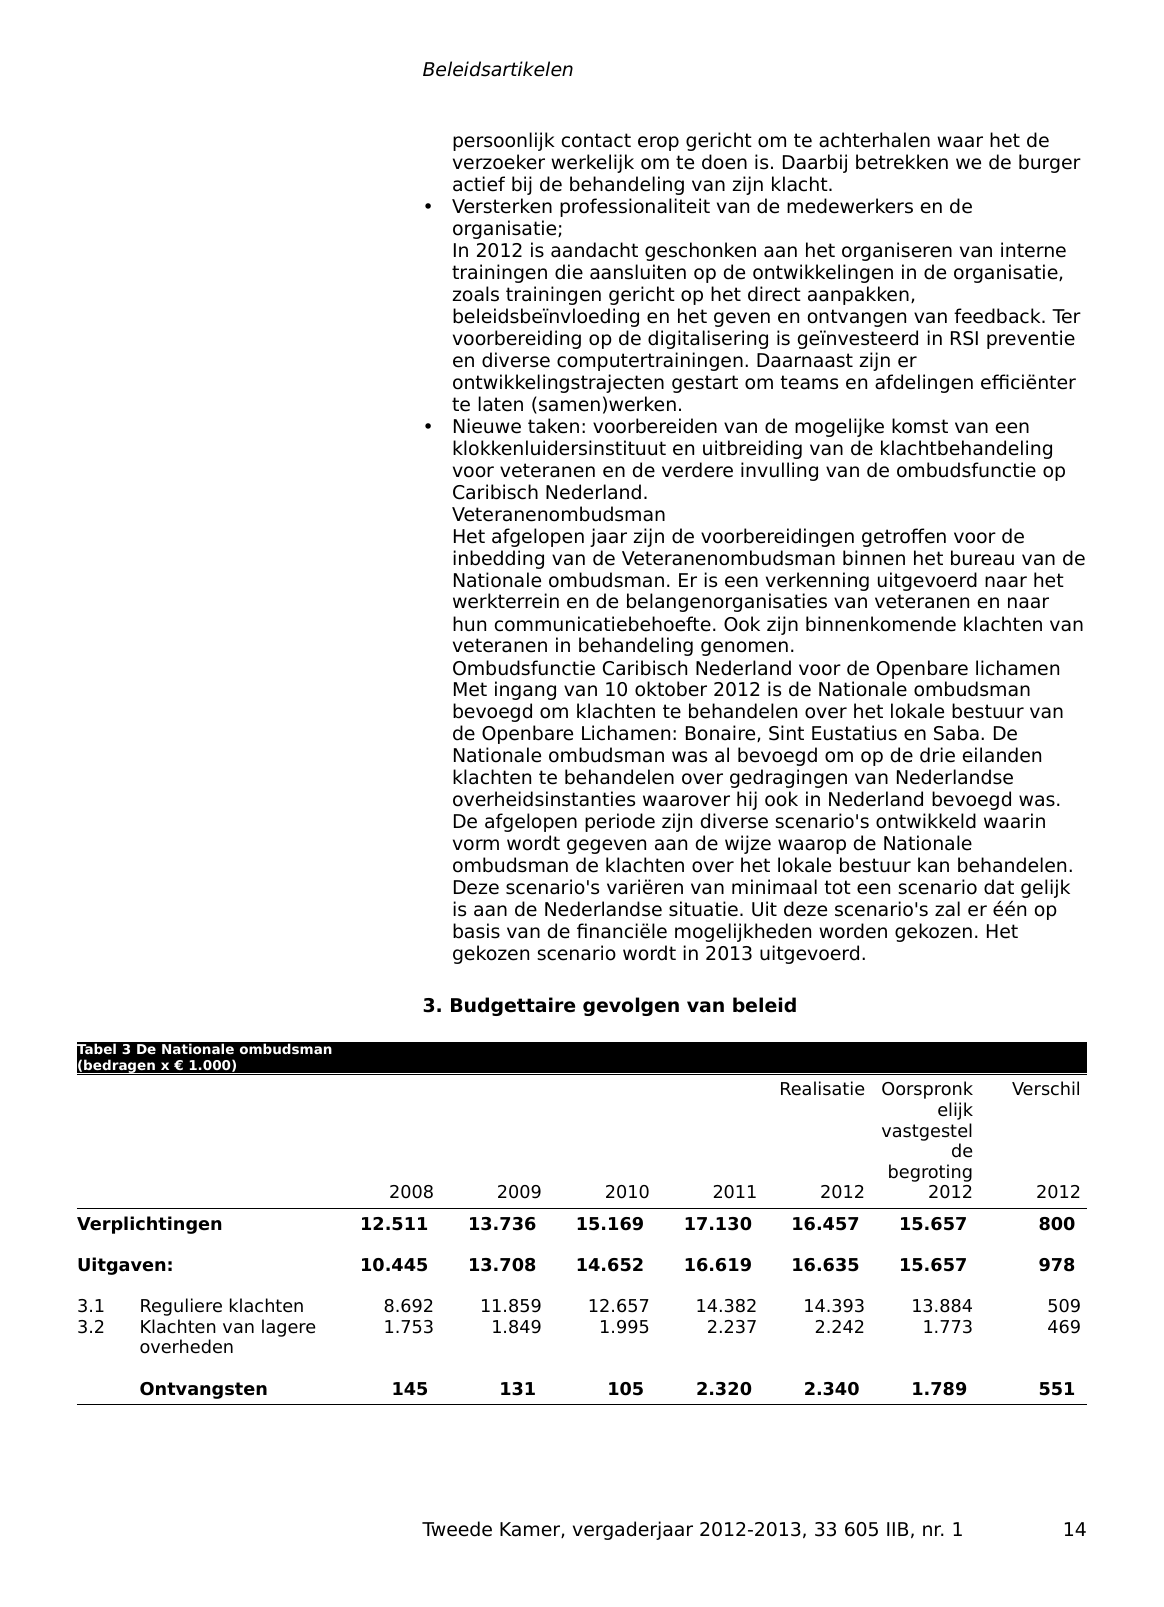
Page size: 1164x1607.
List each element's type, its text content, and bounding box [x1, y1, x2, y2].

table_cell 2009 [440, 1183, 548, 1208]
table_cell Verplichtingen [77, 1209, 332, 1234]
table_cell [134, 1234, 332, 1255]
subtitle 3. Budgettaire gevolgen van beleid [422, 995, 1087, 1017]
table_cell 1.753 [332, 1317, 440, 1358]
table_cell 3.2 [77, 1317, 133, 1358]
table_cell [871, 1275, 979, 1296]
table_cell [548, 1358, 655, 1378]
table_cell [77, 1275, 133, 1296]
table_cell 469 [979, 1317, 1087, 1358]
table_cell [655, 1234, 763, 1255]
table_cell [77, 1183, 133, 1208]
text • Versterken professionaliteit van de medewerkers en de organisatie; [422, 196, 1087, 240]
table_cell [871, 1358, 979, 1378]
table_cell [77, 1358, 133, 1378]
table_cell Oorspronkelijk vastgestelde begroting [871, 1075, 979, 1182]
table_cell 12.511 [332, 1209, 440, 1234]
table_cell [548, 1234, 655, 1255]
table_cell [77, 1379, 133, 1404]
table_cell [979, 1275, 1087, 1296]
table_cell 1.789 [871, 1379, 979, 1404]
table_cell [332, 1358, 440, 1378]
table_cell 1.849 [440, 1317, 548, 1358]
table_cell 14.393 [763, 1296, 871, 1317]
table_cell [134, 1183, 332, 1208]
table_header Tabel 3 De Nationale ombudsman (bedragen x € 1.000) [77, 1042, 1087, 1073]
table_cell [655, 1275, 763, 1296]
table_cell 16.635 [763, 1255, 871, 1275]
text Ombudsfunctie Caribisch Nederland voor de Openbare lichamen [452, 657, 1087, 679]
table_cell Uitgaven: [77, 1255, 332, 1275]
table_cell [763, 1358, 871, 1378]
table_cell 10.445 [332, 1255, 440, 1275]
table_cell 12.657 [548, 1296, 655, 1317]
text Veteranenombudsman [452, 503, 1087, 526]
table_cell 2011 [655, 1183, 763, 1208]
table_cell 13.736 [440, 1209, 548, 1234]
table_cell [134, 1275, 332, 1296]
text persoonlijk contact erop gericht om te achterhalen waar het de verzoeker werkelijk om te doen is. Daarbij betrekken we de burger actief bij de behandeling van zijn klacht. [452, 130, 1087, 196]
table_cell [77, 1234, 133, 1255]
table_cell 131 [440, 1379, 548, 1404]
text Het afgelopen jaar zijn de voorbereidingen getroffen voor de inbedding van de Veteranenombudsman binnen het bureau van de Nationale ombudsman. Er is een verkenning uitgevoerd naar het werkterrein en de belangenorganisaties van veteranen en naar hun communicatiebehoefte. Ook zijn binnenkomende klachten van veteranen in behandeling genomen. [452, 526, 1087, 657]
table_cell 14.652 [548, 1255, 655, 1275]
table_cell 1.773 [871, 1317, 979, 1358]
table_cell 8.692 [332, 1296, 440, 1317]
table_cell [655, 1075, 763, 1182]
table_cell 2012 [763, 1183, 871, 1208]
table_cell Realisatie [763, 1075, 871, 1182]
table_cell [655, 1358, 763, 1378]
table_cell 13.708 [440, 1255, 548, 1275]
table_cell [77, 1075, 332, 1182]
table_cell 509 [979, 1296, 1087, 1317]
table_cell [871, 1234, 979, 1255]
table_cell [440, 1358, 548, 1378]
table_cell 15.169 [548, 1209, 655, 1234]
table_cell [979, 1234, 1087, 1255]
table_cell [440, 1075, 548, 1182]
table_cell 2008 [332, 1183, 440, 1208]
table_cell 15.657 [871, 1255, 979, 1275]
table_cell [763, 1234, 871, 1255]
table_cell 2.242 [763, 1317, 871, 1358]
table_cell 2012 [979, 1183, 1087, 1208]
table_cell 16.619 [655, 1255, 763, 1275]
table_cell 3.1 [77, 1296, 133, 1317]
table_cell Reguliere klachten [134, 1296, 332, 1317]
table_cell [440, 1275, 548, 1296]
table_cell 15.657 [871, 1209, 979, 1234]
table_cell 14.382 [655, 1296, 763, 1317]
text Met ingang van 10 oktober 2012 is de Nationale ombudsman bevoegd om klachten te behandelen over het lokale bestuur van de Openbare Lichamen: Bonaire, Sint Eustatius en Saba. De Nationale ombudsman was al bevoegd om op de drie eilanden klachten te behandelen over gedragingen van Nederlandse overheidsinstanties waarover hij ook in Nederland bevoegd was. [452, 679, 1087, 811]
table_cell 978 [979, 1255, 1087, 1275]
table_cell 2.340 [763, 1379, 871, 1404]
table_cell 1.995 [548, 1317, 655, 1358]
table_cell [979, 1358, 1087, 1378]
table_cell Verschil [979, 1075, 1087, 1182]
text • Nieuwe taken: voorbereiden van de mogelijke komst van een klokkenluidersinstituut en uitbreiding van de klachtbehandeling voor veteranen en de verdere invulling van de ombudsfunctie op Caribisch Nederland. [422, 416, 1087, 503]
table_cell 2010 [548, 1183, 655, 1208]
table_cell [548, 1275, 655, 1296]
table_cell [134, 1358, 332, 1378]
table_cell 13.884 [871, 1296, 979, 1317]
table_cell 17.130 [655, 1209, 763, 1234]
table_cell [763, 1275, 871, 1296]
table_cell Ontvangsten [134, 1379, 332, 1404]
table_cell 2.237 [655, 1317, 763, 1358]
table_cell 145 [332, 1379, 440, 1404]
table_cell [332, 1075, 440, 1182]
text De afgelopen periode zijn diverse scenario's ontwikkeld waarin vorm wordt gegeven aan de wijze waarop de Nationale ombudsman de klachten over het lokale bestuur kan behandelen. Deze scenario's variëren van minimaal tot een scenario dat gelijk is aan de Nederlandse situatie. Uit deze scenario's zal er één op basis van de financiële mogelijkheden worden gekozen. Het gekozen scenario wordt in 2013 uitgevoerd. [452, 811, 1087, 965]
table_cell Klachten van lagere overheden [134, 1317, 332, 1358]
text In 2012 is aandacht geschonken aan het organiseren van interne trainingen die aansluiten op de ontwikkelingen in de organisatie, zoals trainingen gericht op het direct aanpakken, beleidsbeïnvloeding en het geven en ontvangen van feedback. Ter voorbereiding op de digitalisering is geïnvesteerd in RSI preventie en diverse computertrainingen. Daarnaast zijn er ontwikkelingstrajecten gestart om teams en afdelingen efficiënter te laten (samen)werken. [452, 240, 1087, 416]
table_cell [440, 1234, 548, 1255]
table_cell [332, 1234, 440, 1255]
table_cell [548, 1075, 655, 1182]
table_cell 2012 [871, 1183, 979, 1208]
table_cell 16.457 [763, 1209, 871, 1234]
table_cell 105 [548, 1379, 655, 1404]
table_cell [332, 1275, 440, 1296]
table_cell 11.859 [440, 1296, 548, 1317]
table_cell 800 [979, 1209, 1087, 1234]
table_cell 2.320 [655, 1379, 763, 1404]
table_cell 551 [979, 1379, 1087, 1404]
